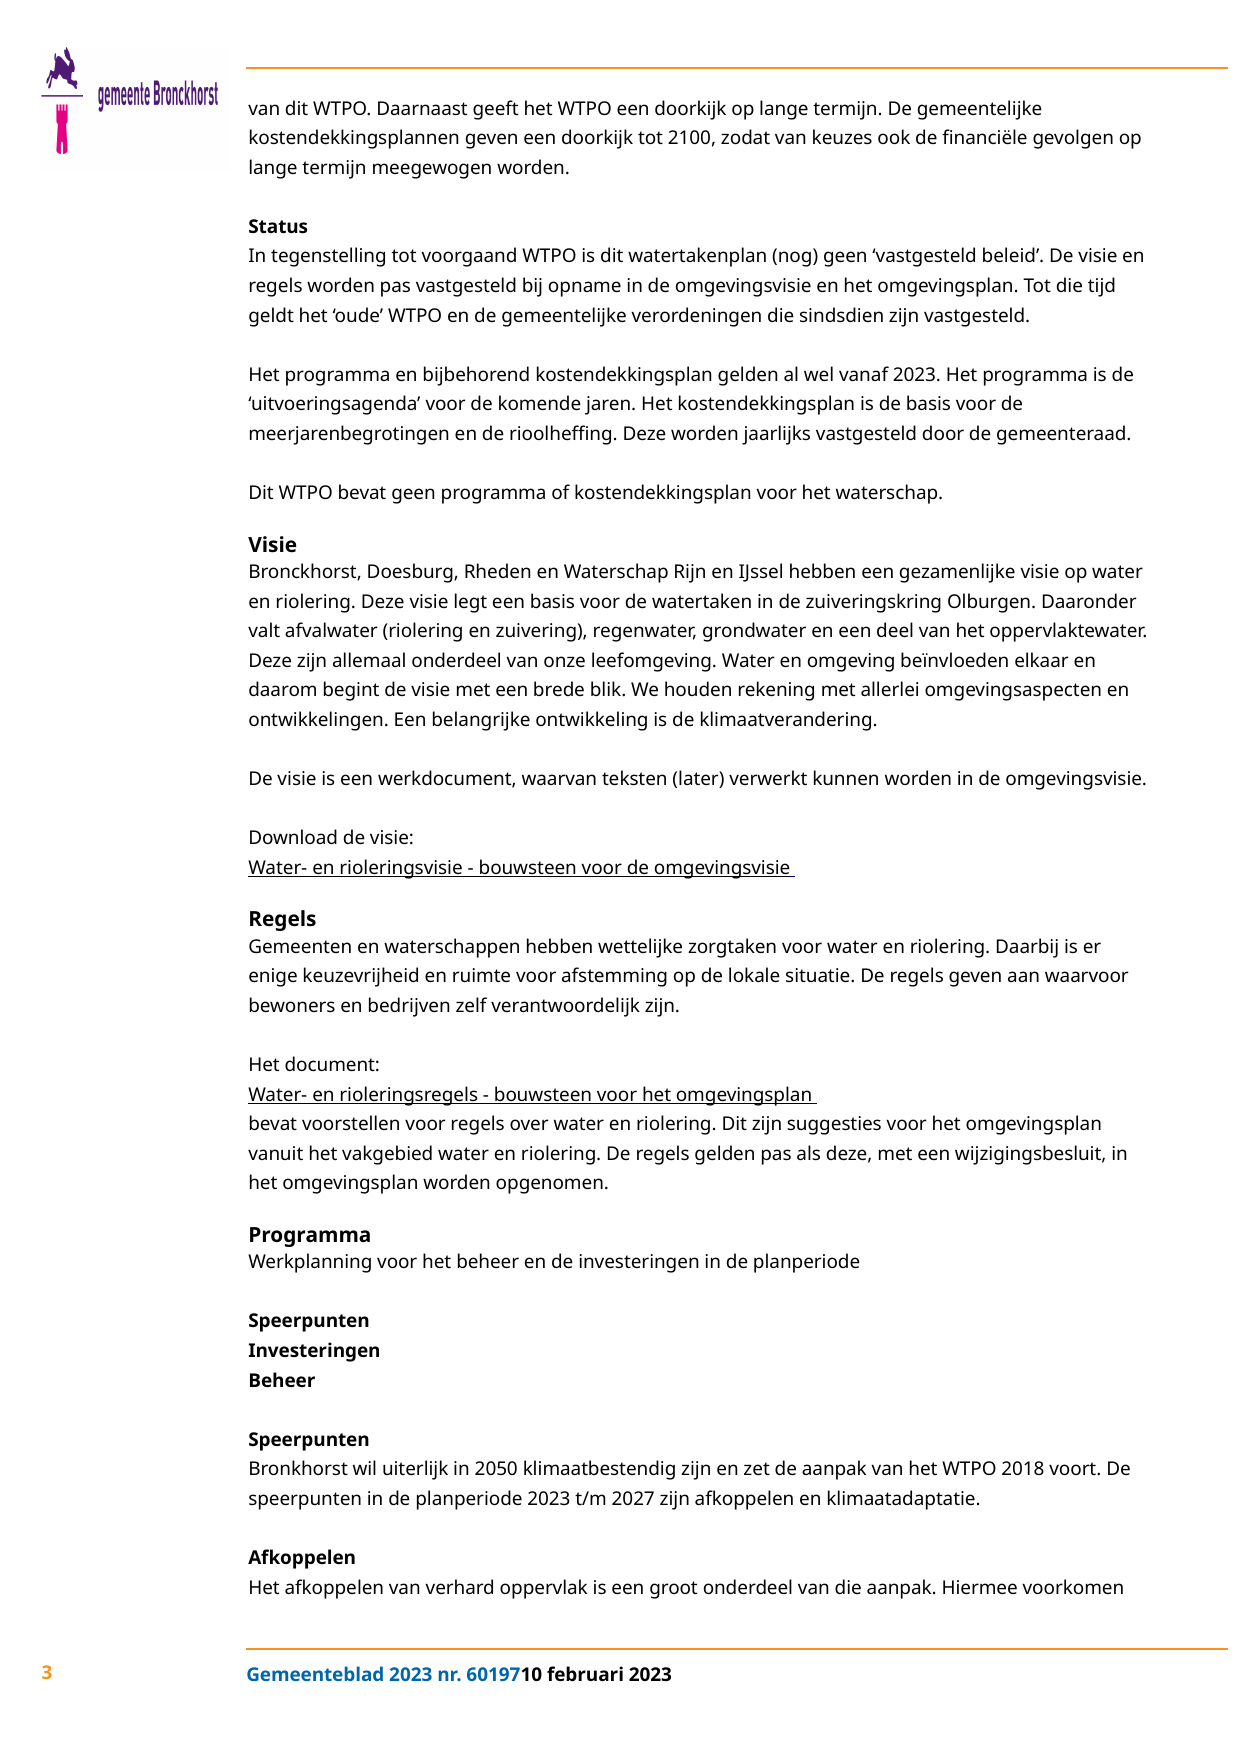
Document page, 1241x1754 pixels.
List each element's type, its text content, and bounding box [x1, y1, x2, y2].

text Het document: [248, 1051, 1152, 1077]
text In tegenstelling tot voorgaand WTPO is dit watertakenplan (nog) geen ‘vastgesteld beleid’. De visie en regels worden pas vastgesteld bij opname in de omgevingsvisie en het omgevingsplan. Tot die tijd geldt het ‘oude’ WTPO en de gemeentelijke verordeningen die sindsdien zijn vastgesteld. [248, 243, 1152, 328]
text Het programma en bijbehorend kostendekkingsplan gelden al wel vanaf 2023. Het programma is de ‘uitvoeringsagenda’ voor de komende jaren. Het kostendekkingsplan is de basis voor de meerjarenbegrotingen en de rioolheffing. Deze worden jaarlijks vastgesteld door de gemeenteraad. [248, 361, 1152, 446]
text bevat voorstellen voor regels over water en riolering. Dit zijn suggesties voor het omgevingsplan vanuit het vakgebied water en riolering. De regels gelden pas als deze, met een wijzigingsbesluit, in het omgevingsplan worden opgenomen. [248, 1110, 1152, 1195]
text Programma [248, 1220, 1152, 1248]
text Speerpunten [248, 1426, 1152, 1452]
text Werkplanning voor het beheer en de investeringen in de planperiode [248, 1248, 1152, 1274]
text Gemeenten en waterschappen hebben wettelijke zorgtaken voor water en riolering. Daarbij is er enige keuzevrijheid en ruimte voor afstemming op de lokale situatie. De regels geven aan waarvoor bewoners en bedrijven zelf verantwoordelijk zijn. [248, 933, 1152, 1018]
text Afkoppelen [248, 1544, 1152, 1570]
picture [41, 47, 231, 172]
text van dit WTPO. Daarnaast geeft het WTPO een doorkijk op lange termijn. De gemeentelijke kostendekkingsplannen geven een doorkijk tot 2100, zodat van keuzes ook de financiële gevolgen op lange termijn meegewogen worden. [248, 95, 1152, 180]
text Bronckhorst, Doesburg, Rheden en Waterschap Rijn en IJssel hebben een gezamenlijke visie op water en riolering. Deze visie legt een basis voor de watertaken in de zuiveringskring Olburgen. Daaronder valt afvalwater (riolering en zuivering), regenwater, grondwater en een deel van het oppervlaktewater. Deze zijn allemaal onderdeel van onze leefomgeving. Water en omgeving beïnvloeden elkaar en daarom begint de visie met een brede blik. We houden rekening met allerlei omgevingsaspecten en ontwikkelingen. Een belangrijke ontwikkeling is de klimaatverandering. [248, 558, 1152, 732]
text Beheer [248, 1367, 1152, 1392]
text Status [248, 213, 1152, 239]
text Speerpunten [248, 1308, 1152, 1333]
text Investeringen [248, 1337, 1152, 1363]
text Water- en rioleringsvisie - bouwsteen voor de omgevingsvisie [248, 854, 1152, 880]
text Regels [248, 904, 1152, 933]
text Download de visie: [248, 824, 1152, 850]
text De visie is een werkdocument, waarvan teksten (later) verwerkt kunnen worden in de omgevingsvisie. [248, 765, 1152, 791]
text Visie [248, 530, 1152, 558]
text Bronkhorst wil uiterlijk in 2050 klimaatbestendig zijn en zet de aanpak van het WTPO 2018 voort. De speerpunten in de planperiode 2023 t/m 2027 zijn afkoppelen en klimaatadaptatie. [248, 1456, 1152, 1511]
text Het afkoppelen van verhard oppervlak is een groot onderdeel van die aanpak. Hiermee voorkomen [248, 1574, 1152, 1599]
text Water- en rioleringsregels - bouwsteen voor het omgevingsplan [248, 1081, 1152, 1107]
text Dit WTPO bevat geen programma of kostendekkingsplan voor het waterschap. [248, 479, 1152, 505]
